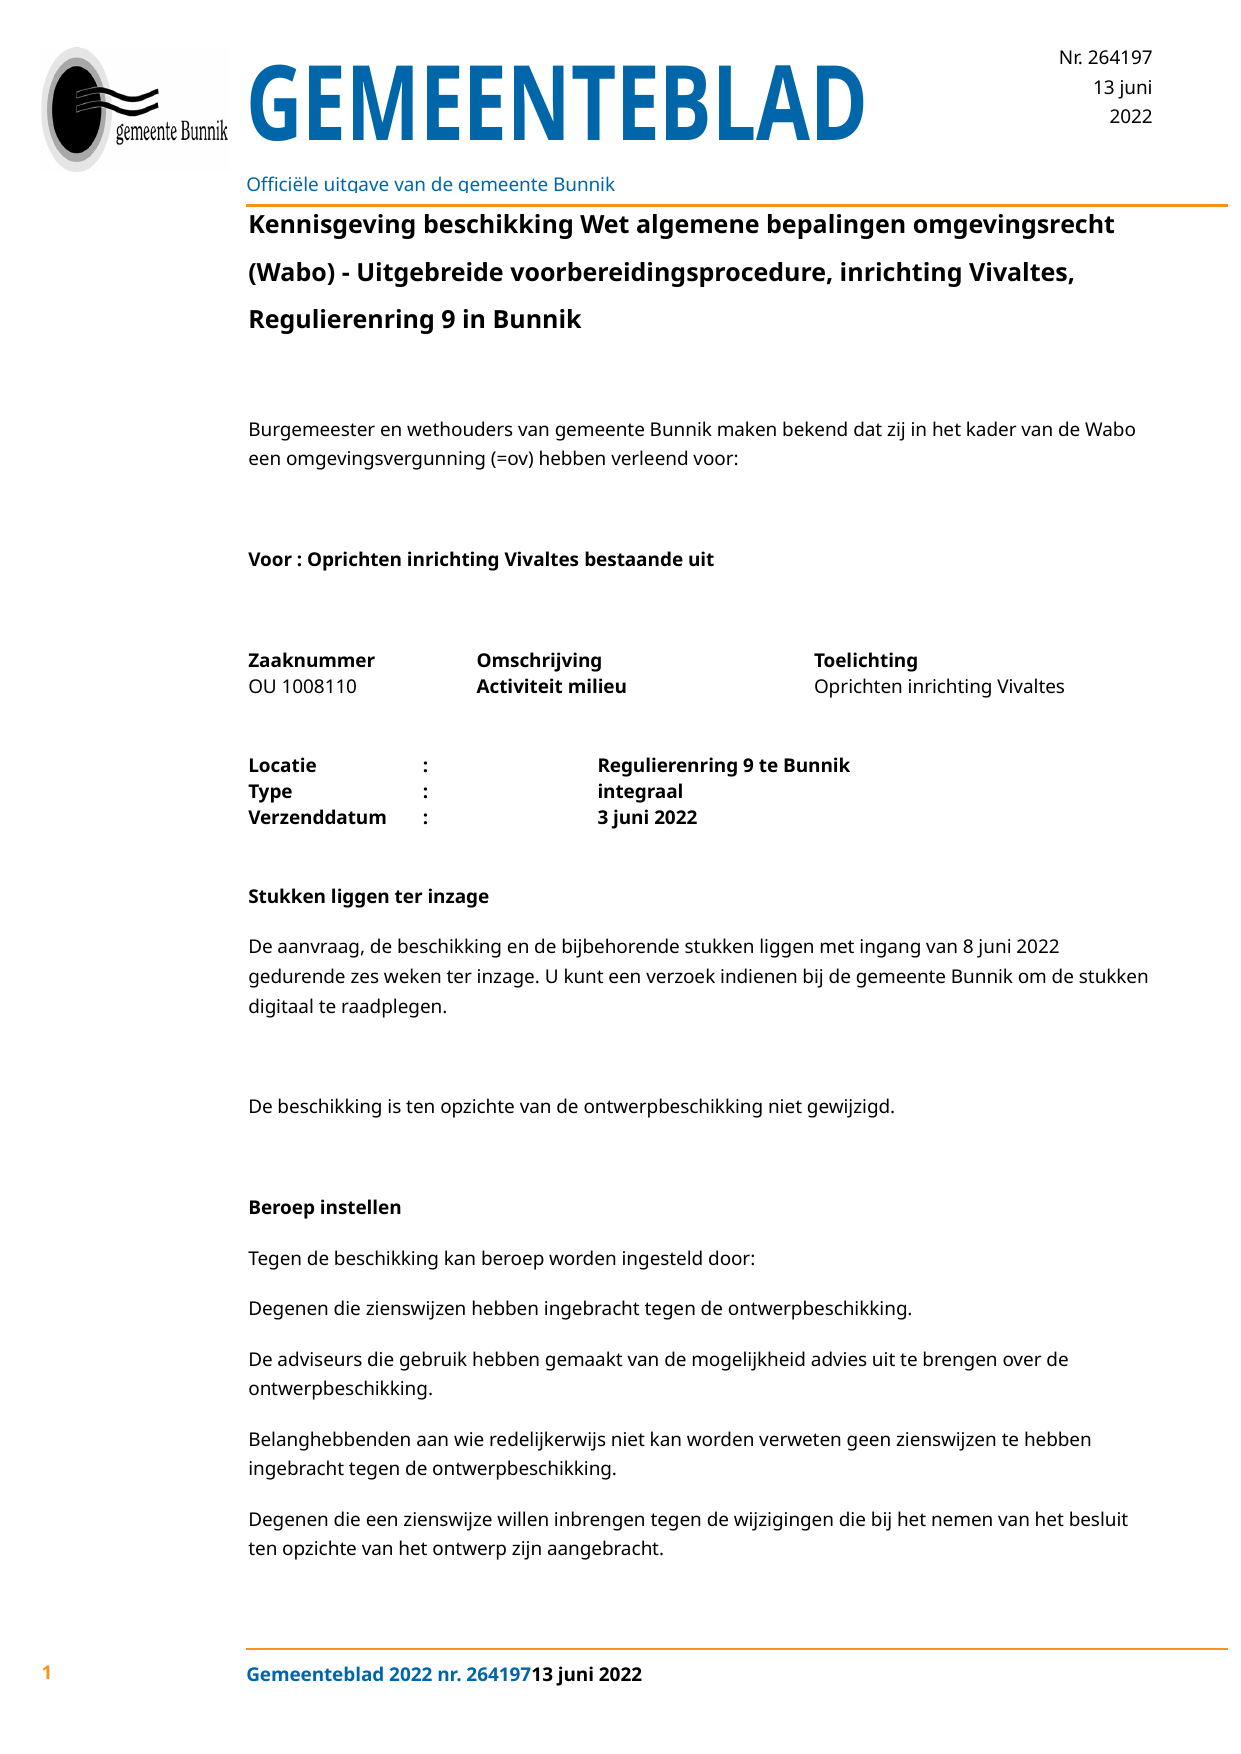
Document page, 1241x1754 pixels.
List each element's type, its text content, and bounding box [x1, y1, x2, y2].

table_header Omschrijving [476, 647, 814, 673]
text Kennisgeving beschikking Wet algemene bepalingen omgevingsrecht (Wabo) - Uitgebreide voorbereidingsprocedure, inrichting Vivaltes, Regulierenring 9 in Bunnik [248, 207, 1152, 336]
table_header : [423, 753, 597, 778]
text Beroep instellen [248, 1194, 1152, 1220]
text Tegen de beschikking kan beroep worden ingesteld door: [248, 1245, 1152, 1271]
text Burgemeester en wethouders van gemeente Bunnik maken bekend dat zij in het kader van de Wabo een omgevingsvergunning (=ov) hebben verleend voor: [248, 416, 1152, 471]
text Degenen die zienswijzen hebben ingebracht tegen de ontwerpbeschikking. [248, 1295, 1152, 1321]
picture [41, 47, 231, 172]
text De beschikking is ten opzichte van de ontwerpbeschikking niet gewijzigd. [248, 1094, 1152, 1119]
table_cell OU 1008110 [248, 673, 476, 699]
text Stukken liggen ter inzage [248, 883, 1152, 909]
table_cell : [423, 804, 597, 830]
table_cell : [423, 778, 597, 804]
table_header Regulierenring 9 te Bunnik [597, 753, 1152, 778]
table_header Locatie [248, 753, 423, 778]
text De aanvraag, de beschikking en de bijbehorende stukken liggen met ingang van 8 juni 2022 gedurende zes weken ter inzage. U kunt een verzoek indienen bij de gemeente Bunnik om de stukken digitaal te raadplegen. [248, 934, 1152, 1019]
text Voor : Oprichten inrichting Vivaltes bestaande uit [248, 546, 1152, 572]
table_cell Verzenddatum [248, 804, 423, 830]
table_cell Type [248, 778, 423, 804]
table_header Toelichting [814, 647, 1152, 673]
table_cell integraal [597, 778, 1152, 804]
text Degenen die een zienswijze willen inbrengen tegen de wijzigingen die bij het nemen van het besluit ten opzichte van het ontwerp zijn aangebracht. [248, 1506, 1152, 1561]
text De adviseurs die gebruik hebben gemaakt van de mogelijkheid advies uit te brengen over de ontwerpbeschikking. [248, 1346, 1152, 1401]
text Belanghebbenden aan wie redelijkerwijs niet kan worden verweten geen zienswijzen te hebben ingebracht tegen de ontwerpbeschikking. [248, 1426, 1152, 1481]
table_cell Oprichten inrichting Vivaltes [814, 673, 1152, 699]
table_cell Activiteit milieu [476, 673, 814, 699]
table_cell 3 juni 2022 [597, 804, 1152, 830]
table_header Zaaknummer [248, 647, 476, 673]
